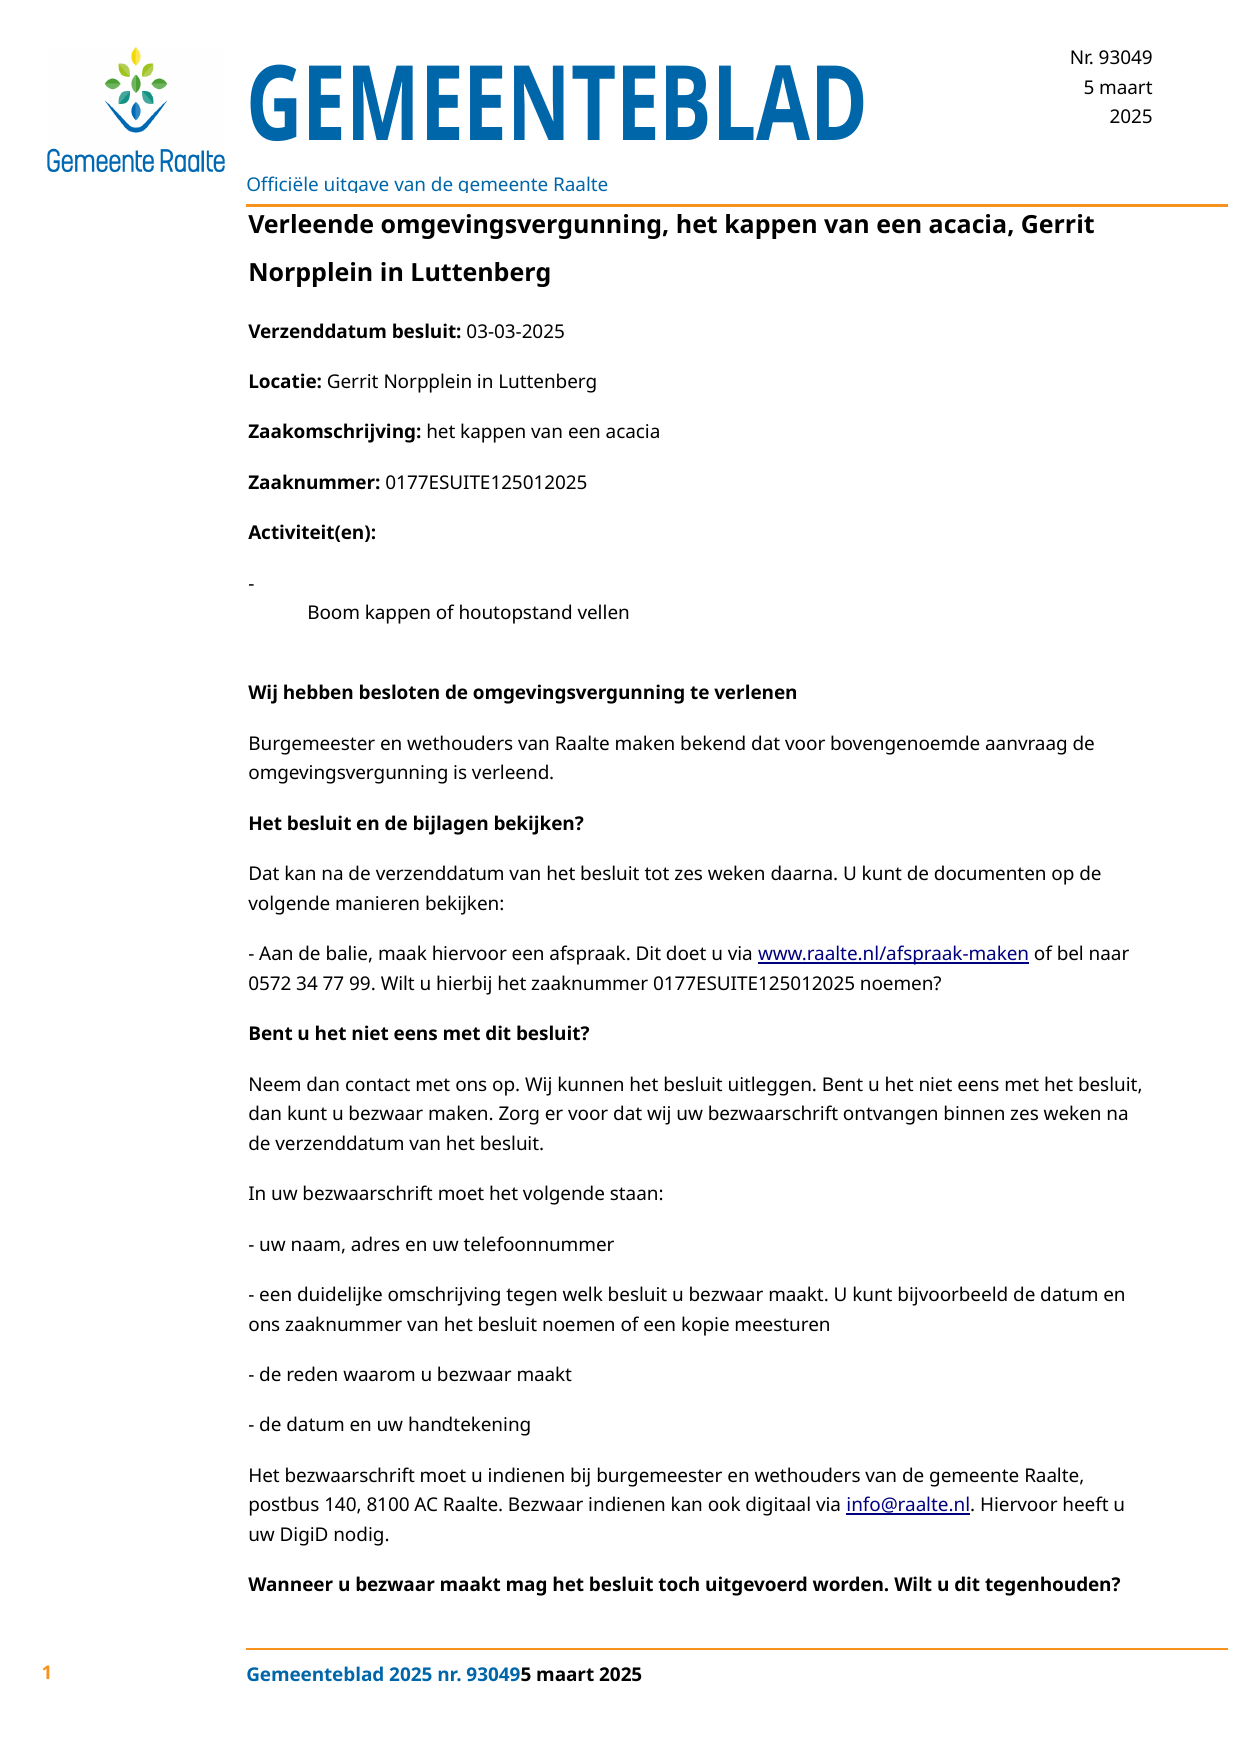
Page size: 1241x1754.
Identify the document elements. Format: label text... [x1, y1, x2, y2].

text Zaakomschrijving: het kappen van een acacia [248, 419, 1152, 444]
text - uw naam, adres en uw telefoonnummer [248, 1231, 1152, 1257]
text Verzenddatum besluit: 03-03-2025 [248, 318, 1152, 344]
text Wij hebben besloten de omgevingsvergunning te verlenen [248, 679, 1152, 705]
text Wanneer u bezwaar maakt mag het besluit toch uitgevoerd worden. Wilt u dit tegenhouden? [248, 1572, 1152, 1597]
text Neem dan contact met ons op. Wij kunnen het besluit uitleggen. Bent u het niet eens met het besluit, dan kunt u bezwaar maken. Zorg er voor dat wij uw bezwaarschrift ontvangen binnen zes weken na de verzenddatum van het besluit. [248, 1071, 1152, 1156]
text Dat kan na de verzenddatum van het besluit tot zes weken daarna. U kunt de documenten op de volgende manieren bekijken: [248, 860, 1152, 916]
text Zaaknummer: 0177ESUITE125012025 [248, 469, 1152, 495]
text Activiteit(en): [248, 519, 1152, 545]
text - Aan de balie, maak hiervoor een afspraak. Dit doet u via www.raalte.nl/afspraak-maken of bel naar 0572 34 77 99. Wilt u hierbij het zaaknummer 0177ESUITE125012025 noemen? [248, 940, 1152, 996]
text Het bezwaarschrift moet u indienen bij burgemeester en wethouders van de gemeente Raalte, postbus 140, 8100 AC Raalte. Bezwaar indienen kan ook digitaal via info@raalte.nl. Hiervoor heeft u uw DigiD nodig. [248, 1462, 1152, 1547]
text - de reden waarom u bezwaar maakt [248, 1361, 1152, 1387]
text Verleende omgevingsvergunning, het kappen van een acacia, Gerrit Norpplein in Luttenberg [248, 207, 1152, 288]
text Burgemeester en wethouders van Raalte maken bekend dat voor bovengenoemde aanvraag de omgevingsvergunning is verleend. [248, 730, 1152, 785]
text Locatie: Gerrit Norpplein in Luttenberg [248, 368, 1152, 394]
text - een duidelijke omschrijving tegen welk besluit u bezwaar maakt. U kunt bijvoorbeeld de datum en ons zaaknummer van het besluit noemen of een kopie meesturen [248, 1281, 1152, 1337]
text Het besluit en de bijlagen bekijken? [248, 810, 1152, 836]
list Boom kappen of houtopstand vellen [248, 599, 1152, 625]
text In uw bezwaarschrift moet het volgende staan: [248, 1180, 1152, 1206]
text - de datum en uw handtekening [248, 1412, 1152, 1437]
picture [41, 47, 231, 172]
text Bent u het niet eens met dit besluit? [248, 1020, 1152, 1046]
